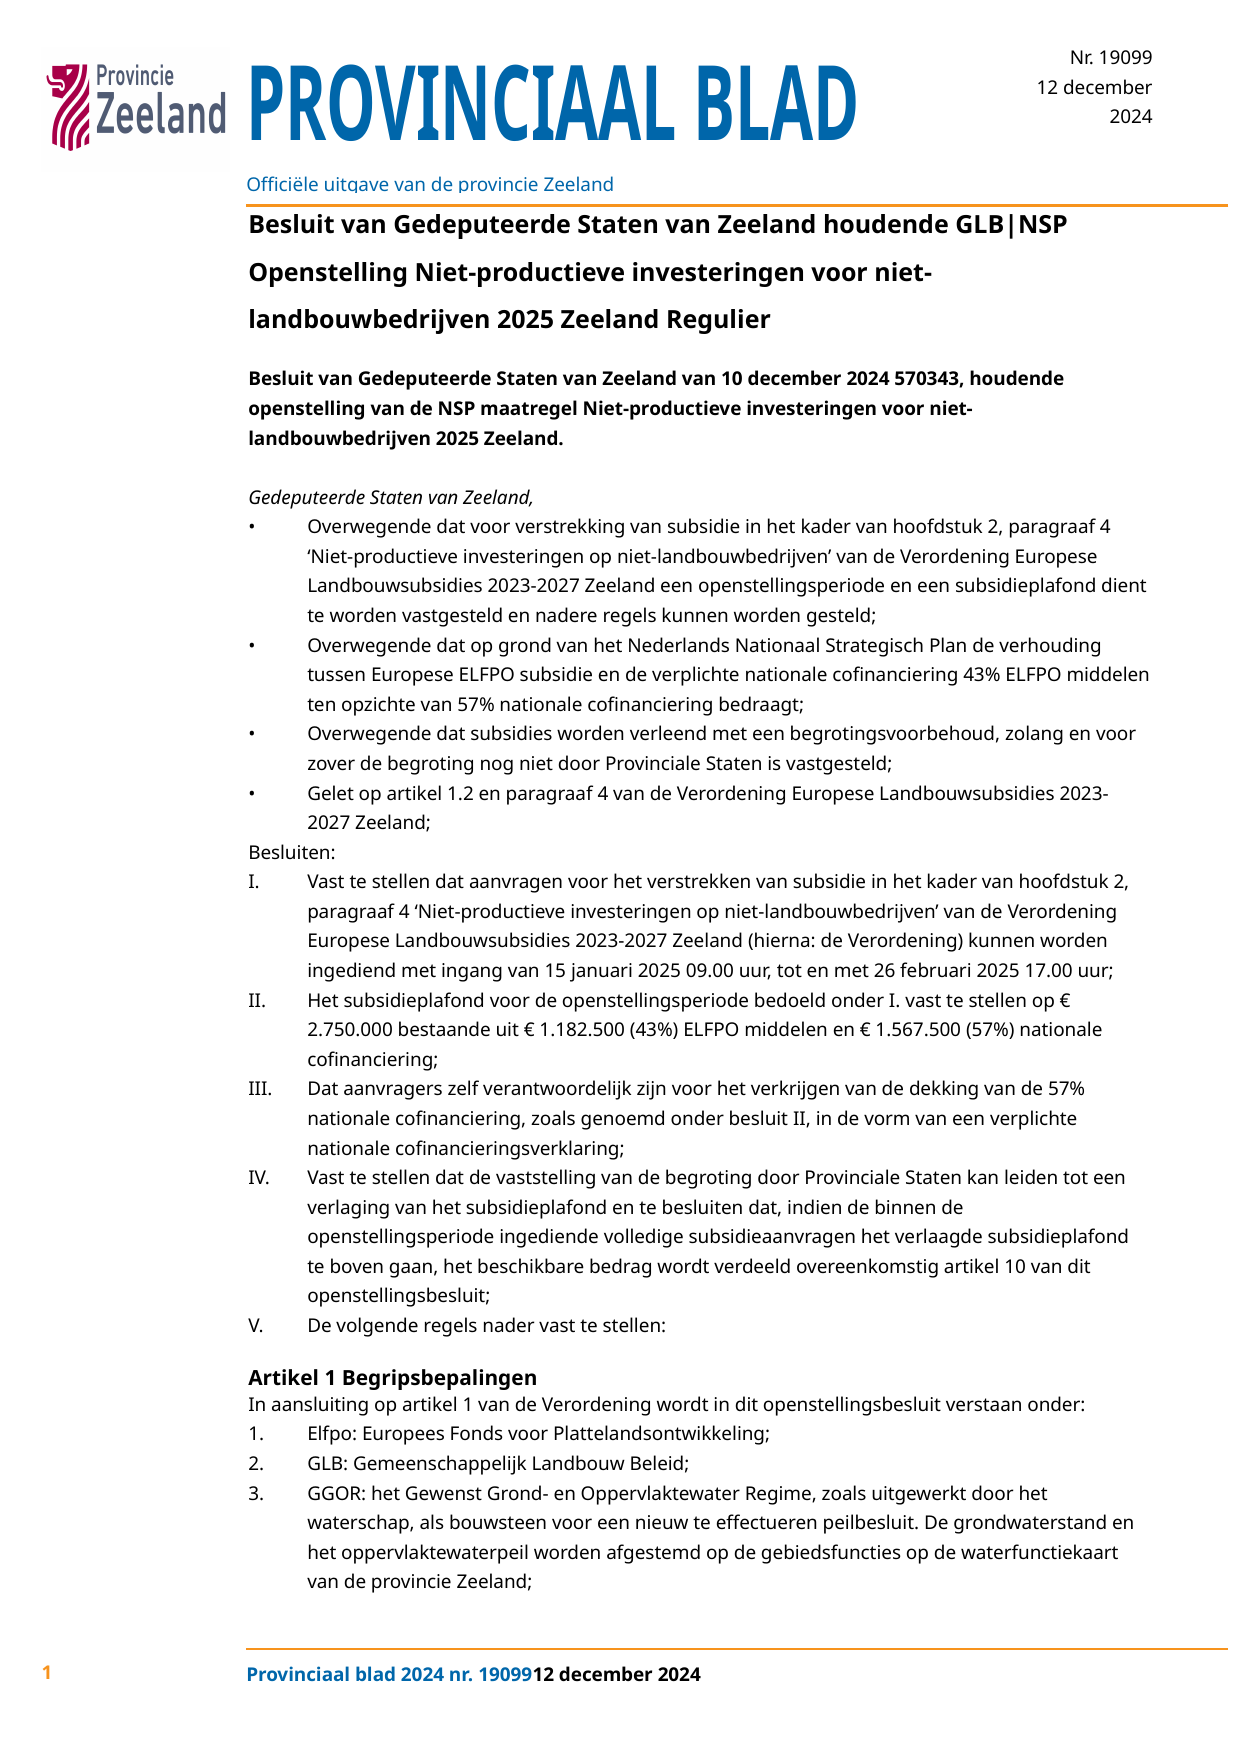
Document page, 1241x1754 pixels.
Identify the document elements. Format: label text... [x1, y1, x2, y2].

list Overwegende dat subsidies worden verleend met een begrotingsvoorbehoud, zolang en voor zover de begroting nog niet door Provinciale Staten is vastgesteld; [248, 721, 1152, 776]
list GLB: Gemeenschappelijk Landbouw Beleid; [248, 1450, 1152, 1476]
text Besluit van Gedeputeerde Staten van Zeeland van 10 december 2024 570343, houdende openstelling van de NSP maatregel Niet-productieve investeringen voor niet-landbouwbedrijven 2025 Zeeland. [248, 366, 1152, 450]
text Gedeputeerde Staten van Zeeland, [248, 484, 1152, 509]
list Elfpo: Europees Fonds voor Plattelandsontwikkeling; [248, 1421, 1152, 1446]
picture [41, 47, 231, 172]
list Het subsidieplafond voor de openstellingsperiode bedoeld onder I. vast te stellen op € 2.750.000 bestaande uit € 1.182.500 (43%) ELFPO middelen en € 1.567.500 (57%) nationale cofinanciering; [248, 987, 1152, 1072]
list Vast te stellen dat aanvragen voor het verstrekken van subsidie in het kader van hoofdstuk 2, paragraaf 4 ‘Niet-productieve investeringen op niet-landbouwbedrijven’ van de Verordening Europese Landbouwsubsidies 2023-2027 Zeeland (hierna: de Verordening) kunnen worden ingediend met ingang van 15 januari 2025 09.00 uur, tot en met 26 februari 2025 17.00 uur; [248, 868, 1152, 983]
list GGOR: het Gewenst Grond- en Oppervlaktewater Regime, zoals uitgewerkt door het waterschap, als bouwsteen voor een nieuw te effectueren peilbesluit. De grondwaterstand en het oppervlaktewaterpeil worden afgestemd op de gebiedsfuncties op de waterfunctiekaart van de provincie Zeeland; [248, 1480, 1152, 1594]
list Overwegende dat op grond van het Nederlands Nationaal Strategisch Plan de verhouding tussen Europese ELFPO subsidie en de verplichte nationale cofinanciering 43% ELFPO middelen ten opzichte van 57% nationale cofinanciering bedraagt; [248, 632, 1152, 717]
text Besluiten: [248, 839, 1152, 864]
list Vast te stellen dat de vaststelling van de begroting door Provinciale Staten kan leiden tot een verlaging van het subsidieplafond en te besluiten dat, indien de binnen de openstellingsperiode ingediende volledige subsidieaanvragen het verlaagde subsidieplafond te boven gaan, het beschikbare bedrag wordt verdeeld overeenkomstig artikel 10 van dit openstellingsbesluit; [248, 1164, 1152, 1308]
text Besluit van Gedeputeerde Staten van Zeeland houdende GLB|NSP Openstelling Niet-productieve investeringen voor niet-landbouwbedrijven 2025 Zeeland Regulier [248, 207, 1152, 336]
list Dat aanvragers zelf verantwoordelijk zijn voor het verkrijgen van de dekking van de 57% nationale cofinanciering, zoals genoemd onder besluit II, in de vorm van een verplichte nationale cofinancieringsverklaring; [248, 1076, 1152, 1160]
list Gelet op artikel 1.2 en paragraaf 4 van de Verordening Europese Landbouwsubsidies 2023-2027 Zeeland; [248, 780, 1152, 835]
list Overwegende dat voor verstrekking van subsidie in het kader van hoofdstuk 2, paragraaf 4 ‘Niet-productieve investeringen op niet-landbouwbedrijven’ van de Verordening Europese Landbouwsubsidies 2023-2027 Zeeland een openstellingsperiode en een subsidieplafond dient te worden vastgesteld en nadere regels kunnen worden gesteld; [248, 513, 1152, 628]
text Artikel 1 Begripsbepalingen [248, 1363, 1152, 1391]
list De volgende regels nader vast te stellen: [248, 1312, 1152, 1338]
text In aansluiting op artikel 1 van de Verordening wordt in dit openstellingsbesluit verstaan onder: [248, 1391, 1152, 1417]
